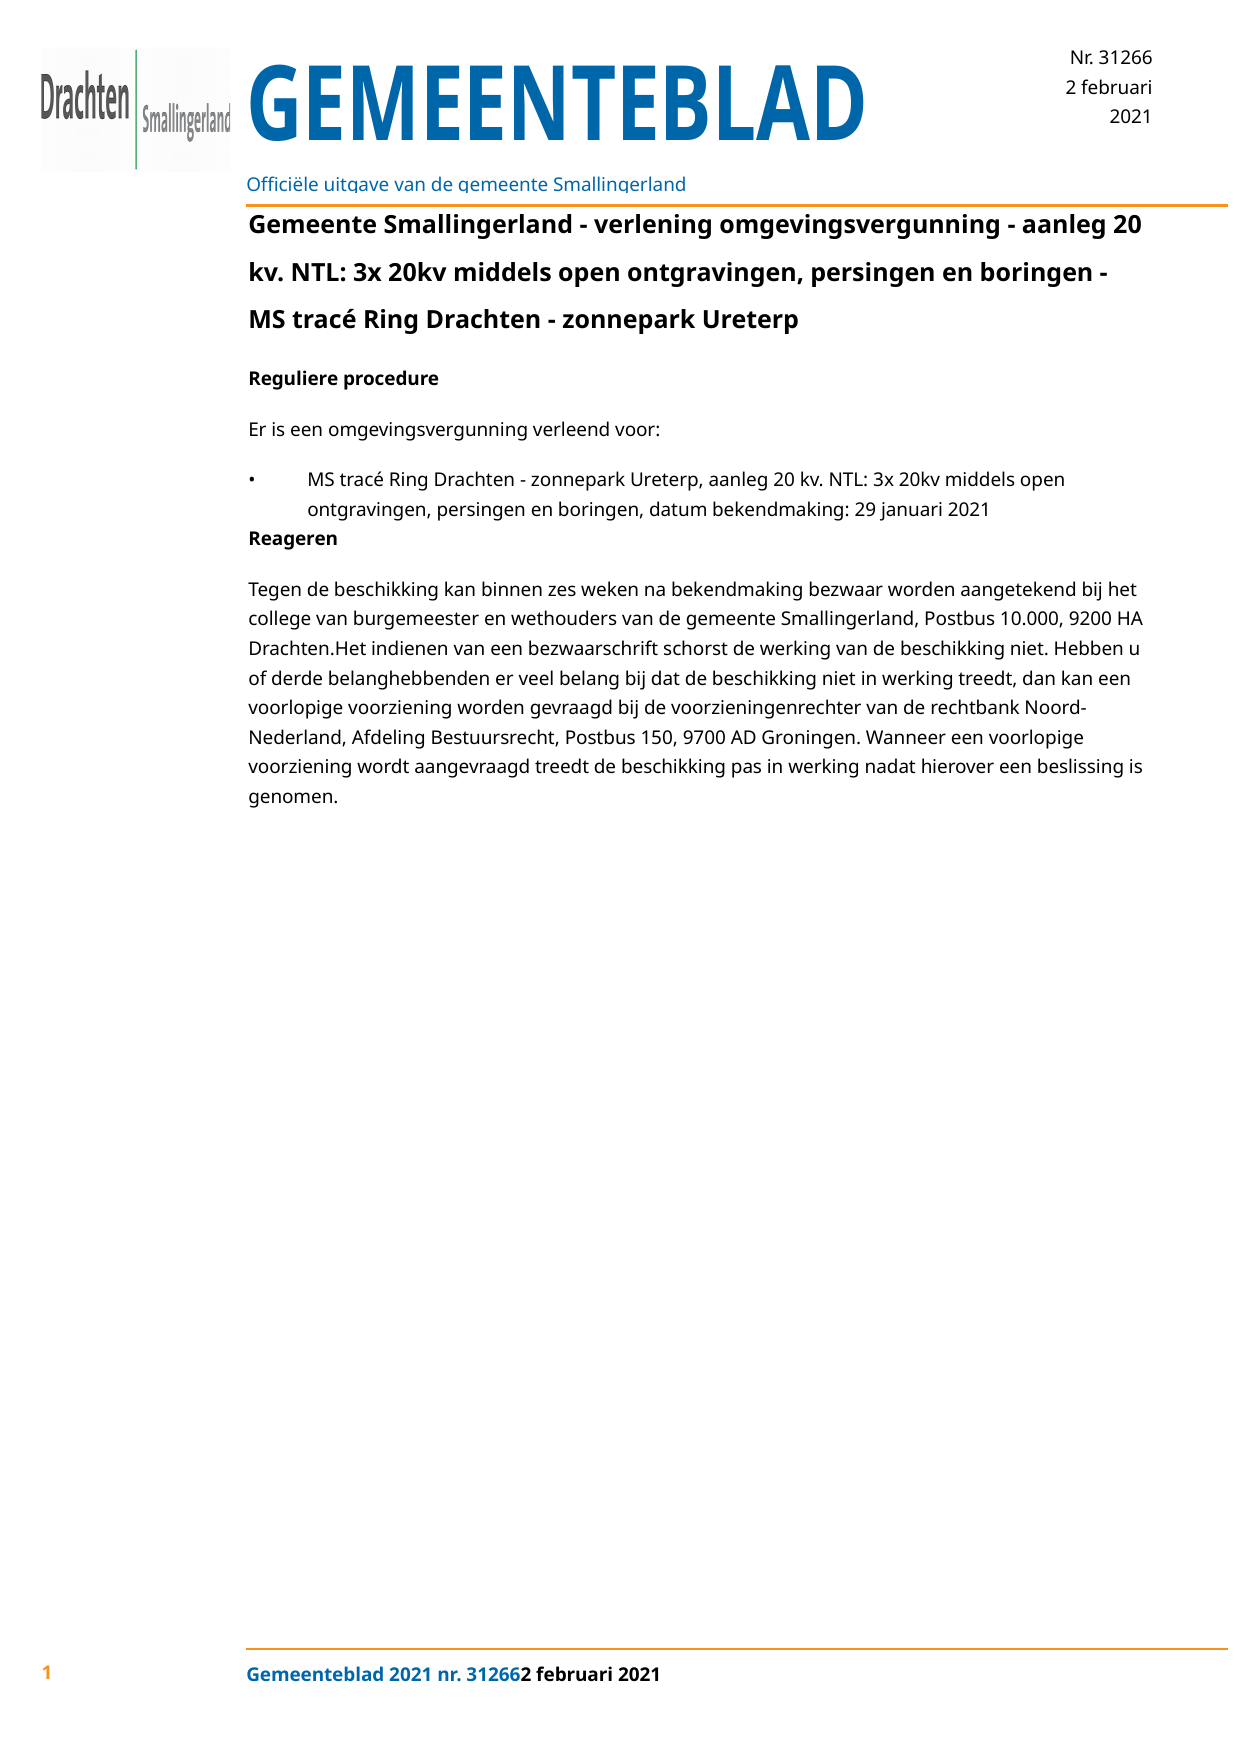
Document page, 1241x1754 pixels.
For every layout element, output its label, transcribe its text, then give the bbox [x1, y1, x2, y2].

text Er is een omgevingsvergunning verleend voor: [248, 416, 1152, 442]
picture [41, 47, 231, 172]
text Tegen de beschikking kan binnen zes weken na bekendmaking bezwaar worden aangetekend bij het college van burgemeester en wethouders van de gemeente Smallingerland, Postbus 10.000, 9200 HA Drachten.Het indienen van een bezwaarschrift schorst de werking van de beschikking niet. Hebben u of derde belanghebbenden er veel belang bij dat de beschikking niet in werking treedt, dan kan een voorlopige voorziening worden gevraagd bij de voorzieningenrechter van de rechtbank Noord-Nederland, Afdeling Bestuursrecht, Postbus 150, 9700 AD Groningen. Wanneer een voorlopige voorziening wordt aangevraagd treedt de beschikking pas in werking nadat hierover een beslissing is genomen. [248, 576, 1152, 809]
text Reageren [248, 526, 1152, 551]
text Reguliere procedure [248, 366, 1152, 391]
text Gemeente Smallingerland - verlening omgevingsvergunning - aanleg 20 kv. NTL: 3x 20kv middels open ontgravingen, persingen en boringen - MS tracé Ring Drachten - zonnepark Ureterp [248, 207, 1152, 336]
list MS tracé Ring Drachten - zonnepark Ureterp, aanleg 20 kv. NTL: 3x 20kv middels open ontgravingen, persingen en boringen, datum bekendmaking: 29 januari 2021 [248, 466, 1152, 522]
